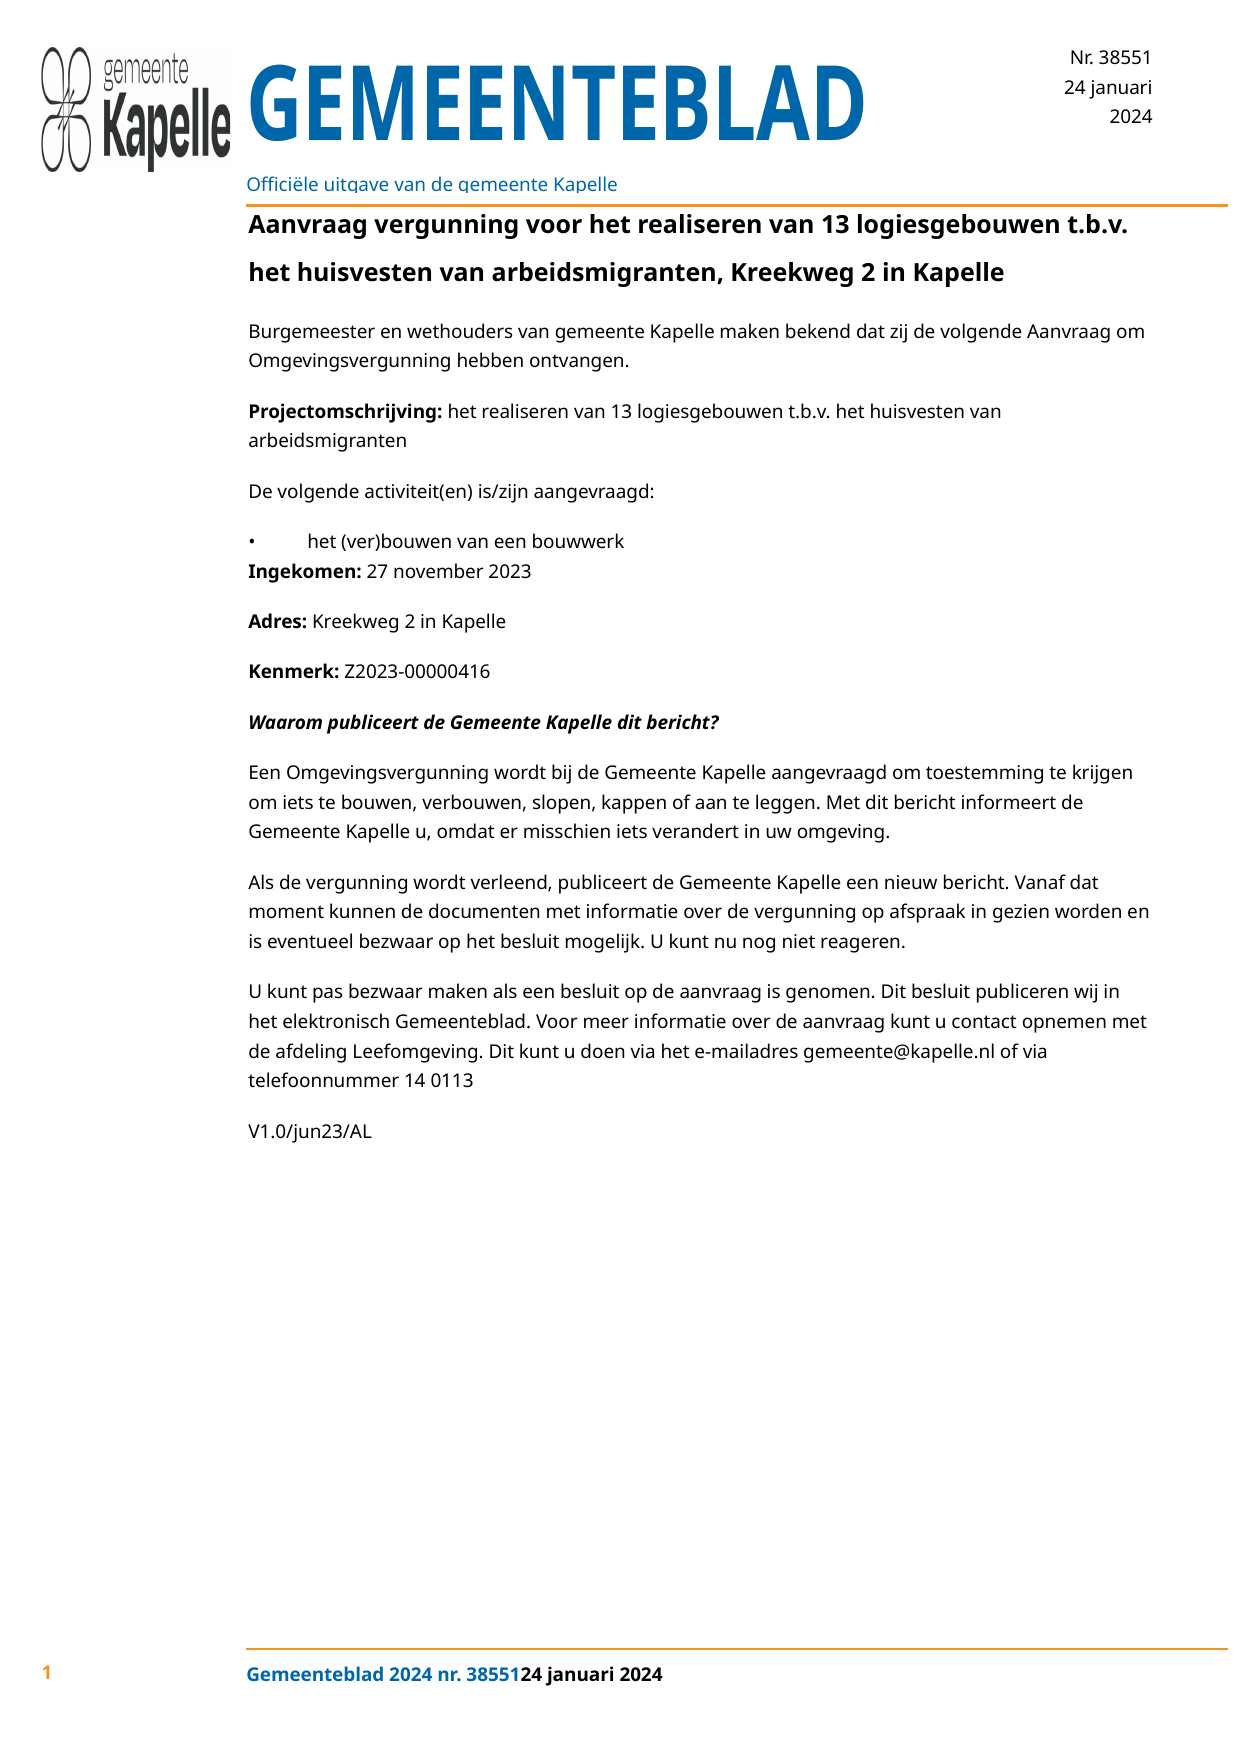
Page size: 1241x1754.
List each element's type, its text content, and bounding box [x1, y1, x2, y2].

text Als de vergunning wordt verleend, publiceert de Gemeente Kapelle een nieuw bericht. Vanaf dat moment kunnen de documenten met informatie over de vergunning op afspraak in gezien worden en is eventueel bezwaar op het besluit mogelijk. U kunt nu nog niet reageren. [248, 869, 1152, 954]
text Kenmerk: Z2023-00000416 [248, 659, 1152, 684]
text U kunt pas bezwaar maken als een besluit op de aanvraag is genomen. Dit besluit publiceren wij in het elektronisch Gemeenteblad. Voor meer informatie over de aanvraag kunt u contact opnemen met de afdeling Leefomgeving. Dit kunt u doen via het e-mailadres gemeente@kapelle.nl of via telefoonnummer 14 0113 [248, 979, 1152, 1093]
text Ingekomen: 27 november 2023 [248, 558, 1152, 584]
list het (ver)bouwen van een bouwwerk [248, 528, 1152, 554]
text V1.0/jun23/AL [248, 1118, 1152, 1144]
text Projectomschrijving: het realiseren van 13 logiesgebouwen t.b.v. het huisvesten van arbeidsmigranten [248, 398, 1152, 453]
text De volgende activiteit(en) is/zijn aangevraagd: [248, 478, 1152, 504]
text Burgemeester en wethouders van gemeente Kapelle maken bekend dat zij de volgende Aanvraag om Omgevingsvergunning hebben ontvangen. [248, 318, 1152, 373]
text Aanvraag vergunning voor het realiseren van 13 logiesgebouwen t.b.v. het huisvesten van arbeidsmigranten, Kreekweg 2 in Kapelle [248, 207, 1152, 288]
text Een Omgevingsvergunning wordt bij de Gemeente Kapelle aangevraagd om toestemming te krijgen om iets te bouwen, verbouwen, slopen, kappen of aan te leggen. Met dit bericht informeert de Gemeente Kapelle u, omdat er misschien iets verandert in uw omgeving. [248, 759, 1152, 844]
text Adres: Kreekweg 2 in Kapelle [248, 608, 1152, 634]
picture [41, 47, 231, 172]
text Waarom publiceert de Gemeente Kapelle dit bericht? [248, 709, 1152, 735]
